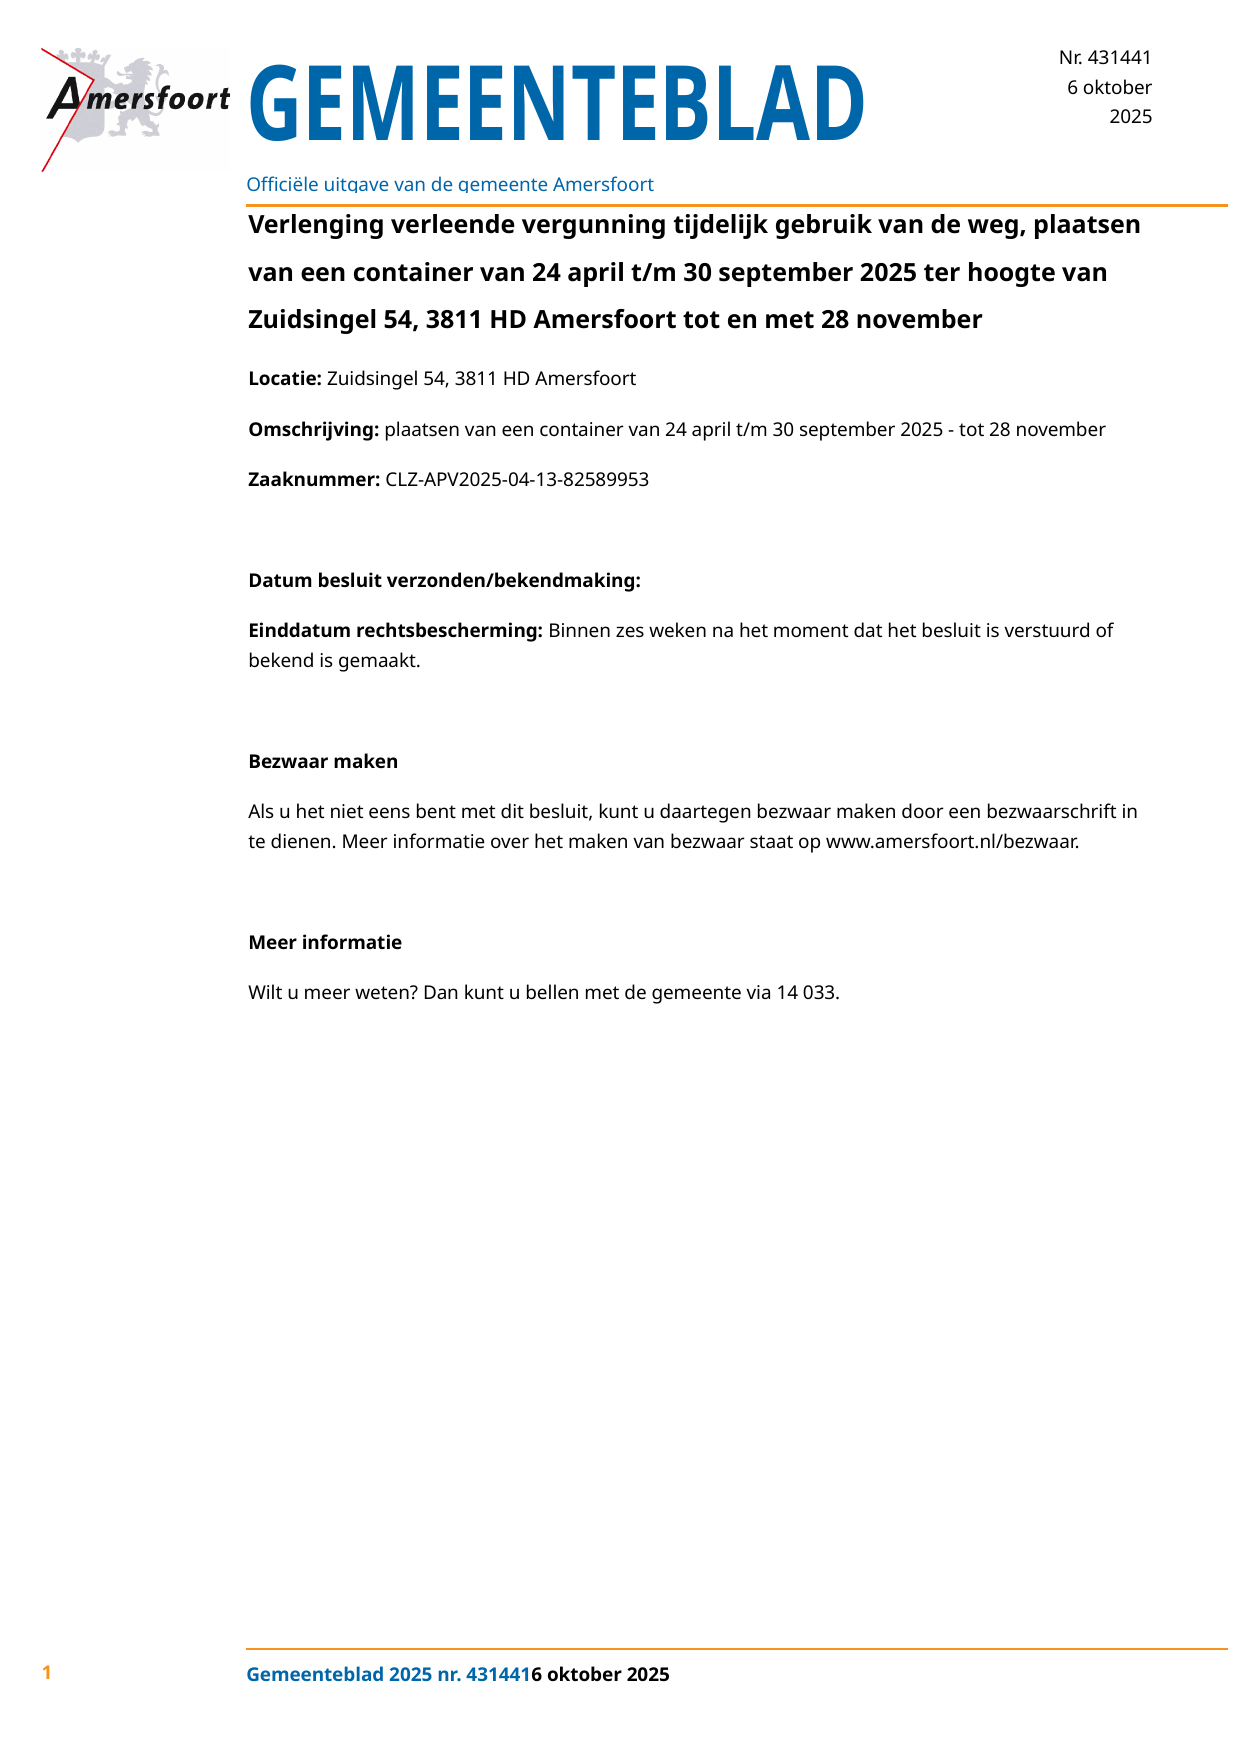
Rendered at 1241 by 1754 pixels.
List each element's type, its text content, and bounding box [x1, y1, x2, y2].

text Als u het niet eens bent met dit besluit, kunt u daartegen bezwaar maken door een bezwaarschrift in te dienen. Meer informatie over het maken van bezwaar staat op www.amersfoort.nl/bezwaar. [248, 798, 1152, 854]
text Zaaknummer: CLZ-APV2025-04-13-82589953 [248, 466, 1152, 492]
text Locatie: Zuidsingel 54, 3811 HD Amersfoort [248, 366, 1152, 391]
text Meer informatie [248, 929, 1152, 954]
picture [41, 47, 231, 172]
text Einddatum rechtsbescherming: Binnen zes weken na het moment dat het besluit is verstuurd of bekend is gemaakt. [248, 618, 1152, 673]
text Omschrijving: plaatsen van een container van 24 april t/m 30 september 2025 - tot 28 november [248, 416, 1152, 442]
text Wilt u meer weten? Dan kunt u bellen met de gemeente via 14 033. [248, 979, 1152, 1005]
text Datum besluit verzonden/bekendmaking: [248, 567, 1152, 593]
text Bezwaar maken [248, 748, 1152, 774]
text Verlenging verleende vergunning tijdelijk gebruik van de weg, plaatsen van een container van 24 april t/m 30 september 2025 ter hoogte van Zuidsingel 54, 3811 HD Amersfoort tot en met 28 november [248, 207, 1152, 336]
